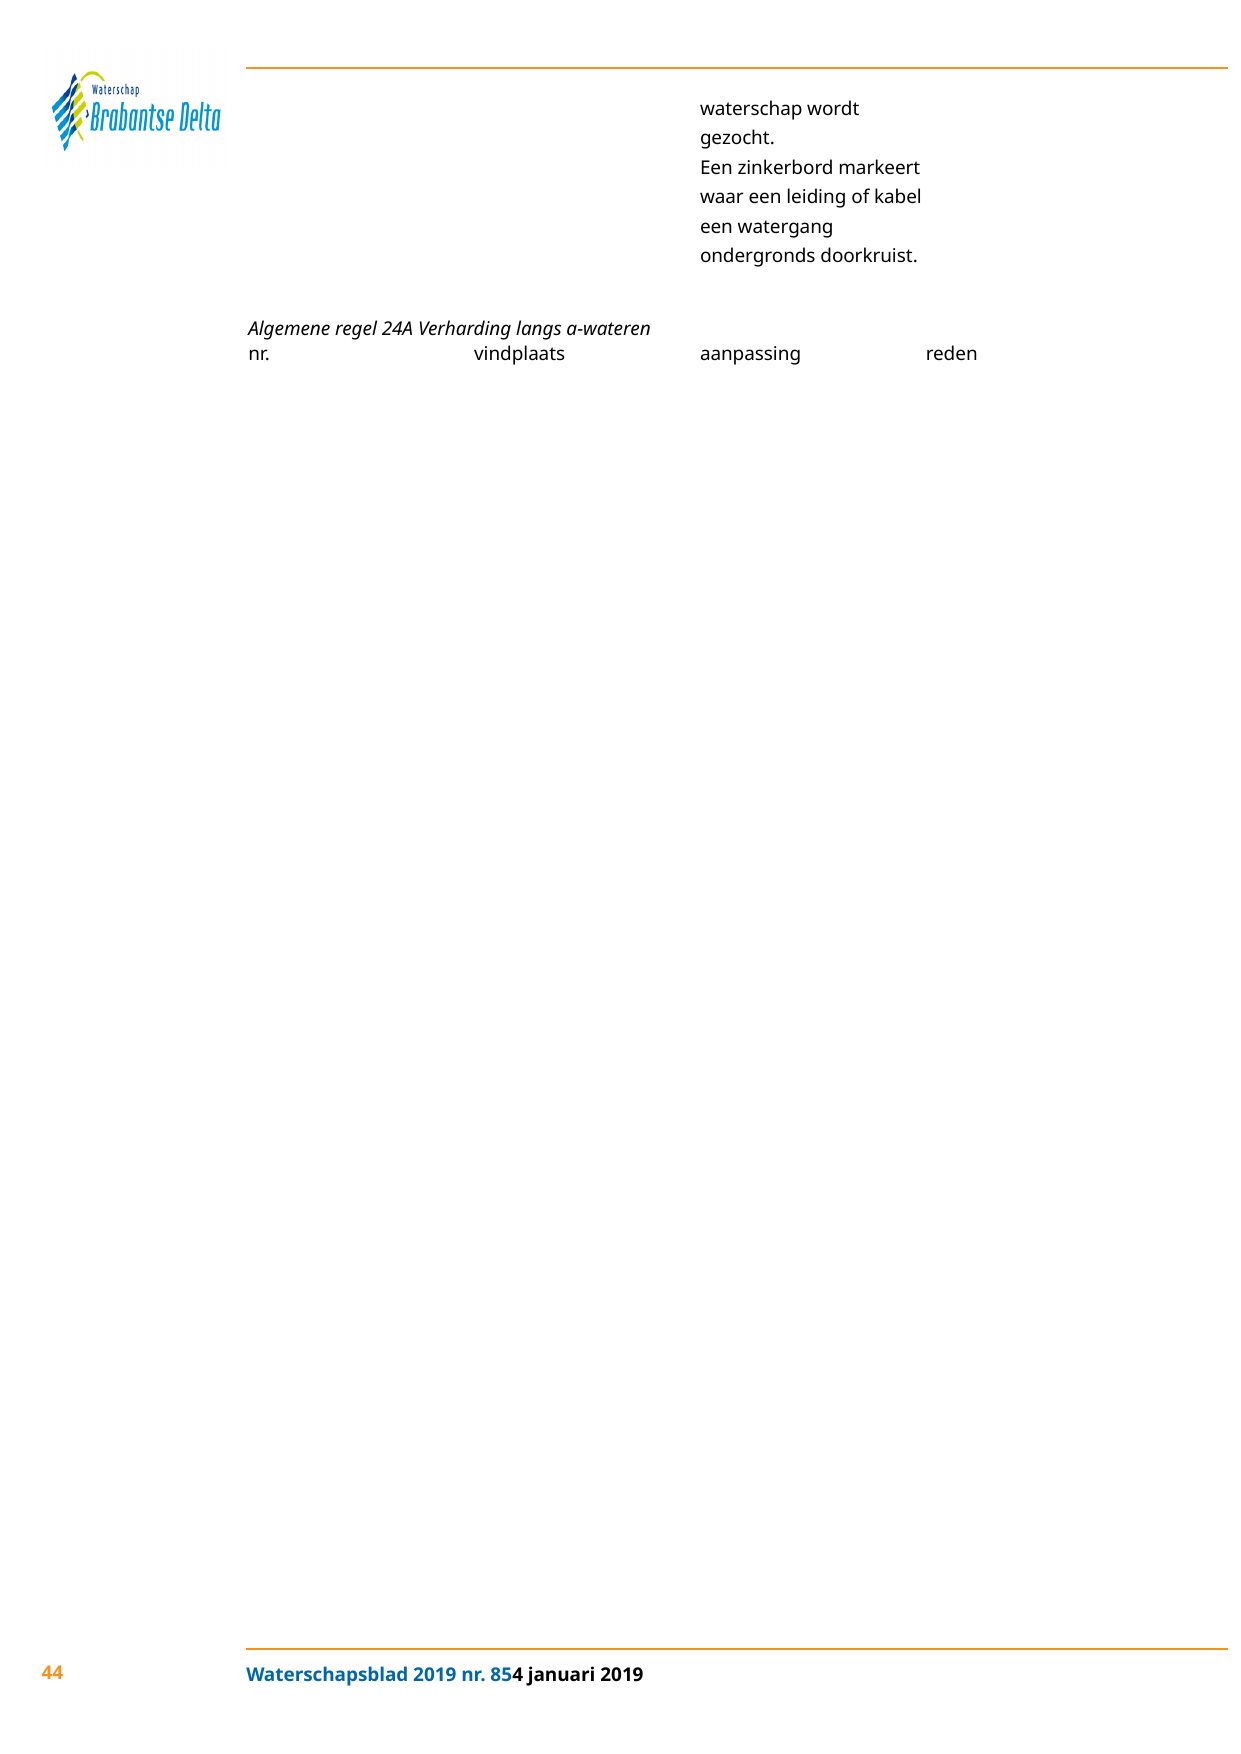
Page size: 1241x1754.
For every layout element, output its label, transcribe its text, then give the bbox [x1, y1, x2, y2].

table_cell [474, 95, 700, 268]
table_header aanpassing [700, 341, 926, 366]
table_cell [926, 95, 1152, 268]
table_header vindplaats [474, 341, 700, 366]
table_header nr. [248, 341, 474, 366]
text Algemene regel 24A Verharding langs a-wateren [248, 315, 1152, 341]
table_cell waterschap wordt gezocht. Een zinkerbord markeert waar een leiding of kabel een watergang ondergronds doorkruist. [700, 95, 926, 268]
table_header reden [926, 341, 1152, 366]
picture [41, 47, 231, 172]
table_cell [248, 95, 474, 268]
